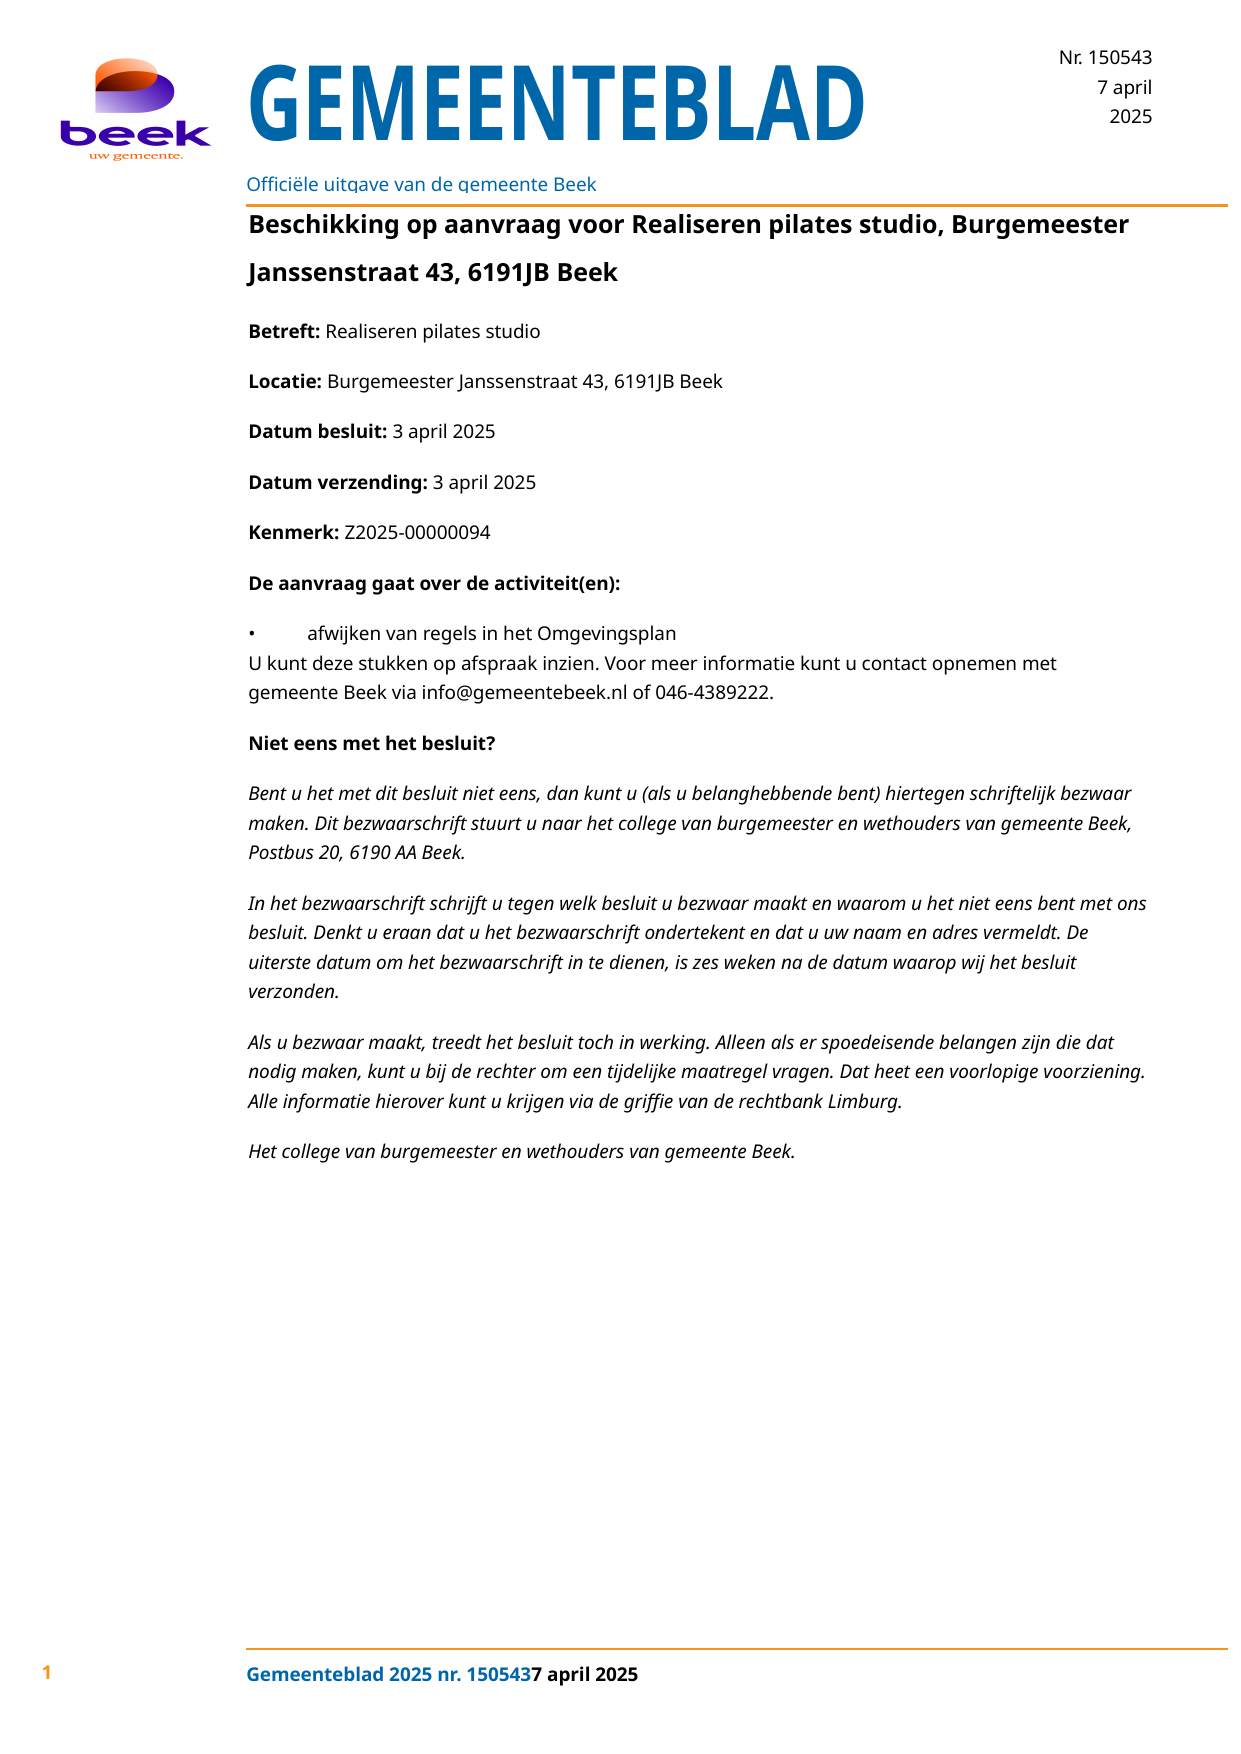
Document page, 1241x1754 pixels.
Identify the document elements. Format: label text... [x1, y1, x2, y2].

text Datum besluit: 3 april 2025 [248, 419, 1152, 444]
picture [41, 47, 231, 172]
list afwijken van regels in het Omgevingsplan [248, 620, 1152, 646]
text Niet eens met het besluit? [248, 730, 1152, 756]
text De aanvraag gaat over de activiteit(en): [248, 570, 1152, 596]
text U kunt deze stukken op afspraak inzien. Voor meer informatie kunt u contact opnemen met gemeente Beek via info@gemeentebeek.nl of 046-4389222. [248, 650, 1152, 705]
text In het bezwaarschrift schrijft u tegen welk besluit u bezwaar maakt en waarom u het niet eens bent met ons besluit. Denkt u eraan dat u het bezwaarschrift ondertekent en dat u uw naam en adres vermeldt. De uiterste datum om het bezwaarschrift in te dienen, is zes weken na de datum waarop wij het besluit verzonden. [248, 890, 1152, 1004]
text Betreft: Realiseren pilates studio [248, 318, 1152, 344]
text Datum verzending: 3 april 2025 [248, 469, 1152, 495]
text Als u bezwaar maakt, treedt het besluit toch in werking. Alleen als er spoedeisende belangen zijn die dat nodig maken, kunt u bij de rechter om een tijdelijke maatregel vragen. Dat heet een voorlopige voorziening. Alle informatie hierover kunt u krijgen via de griffie van de rechtbank Limburg. [248, 1029, 1152, 1114]
text Kenmerk: Z2025-00000094 [248, 519, 1152, 545]
text Locatie: Burgemeester Janssenstraat 43, 6191JB Beek [248, 368, 1152, 394]
text Beschikking op aanvraag voor Realiseren pilates studio, Burgemeester Janssenstraat 43, 6191JB Beek [248, 207, 1152, 288]
text Het college van burgemeester en wethouders van gemeente Beek. [248, 1139, 1152, 1164]
text Bent u het met dit besluit niet eens, dan kunt u (als u belanghebbende bent) hiertegen schriftelijk bezwaar maken. Dit bezwaarschrift stuurt u naar het college van burgemeester en wethouders van gemeente Beek, Postbus 20, 6190 AA Beek. [248, 780, 1152, 865]
